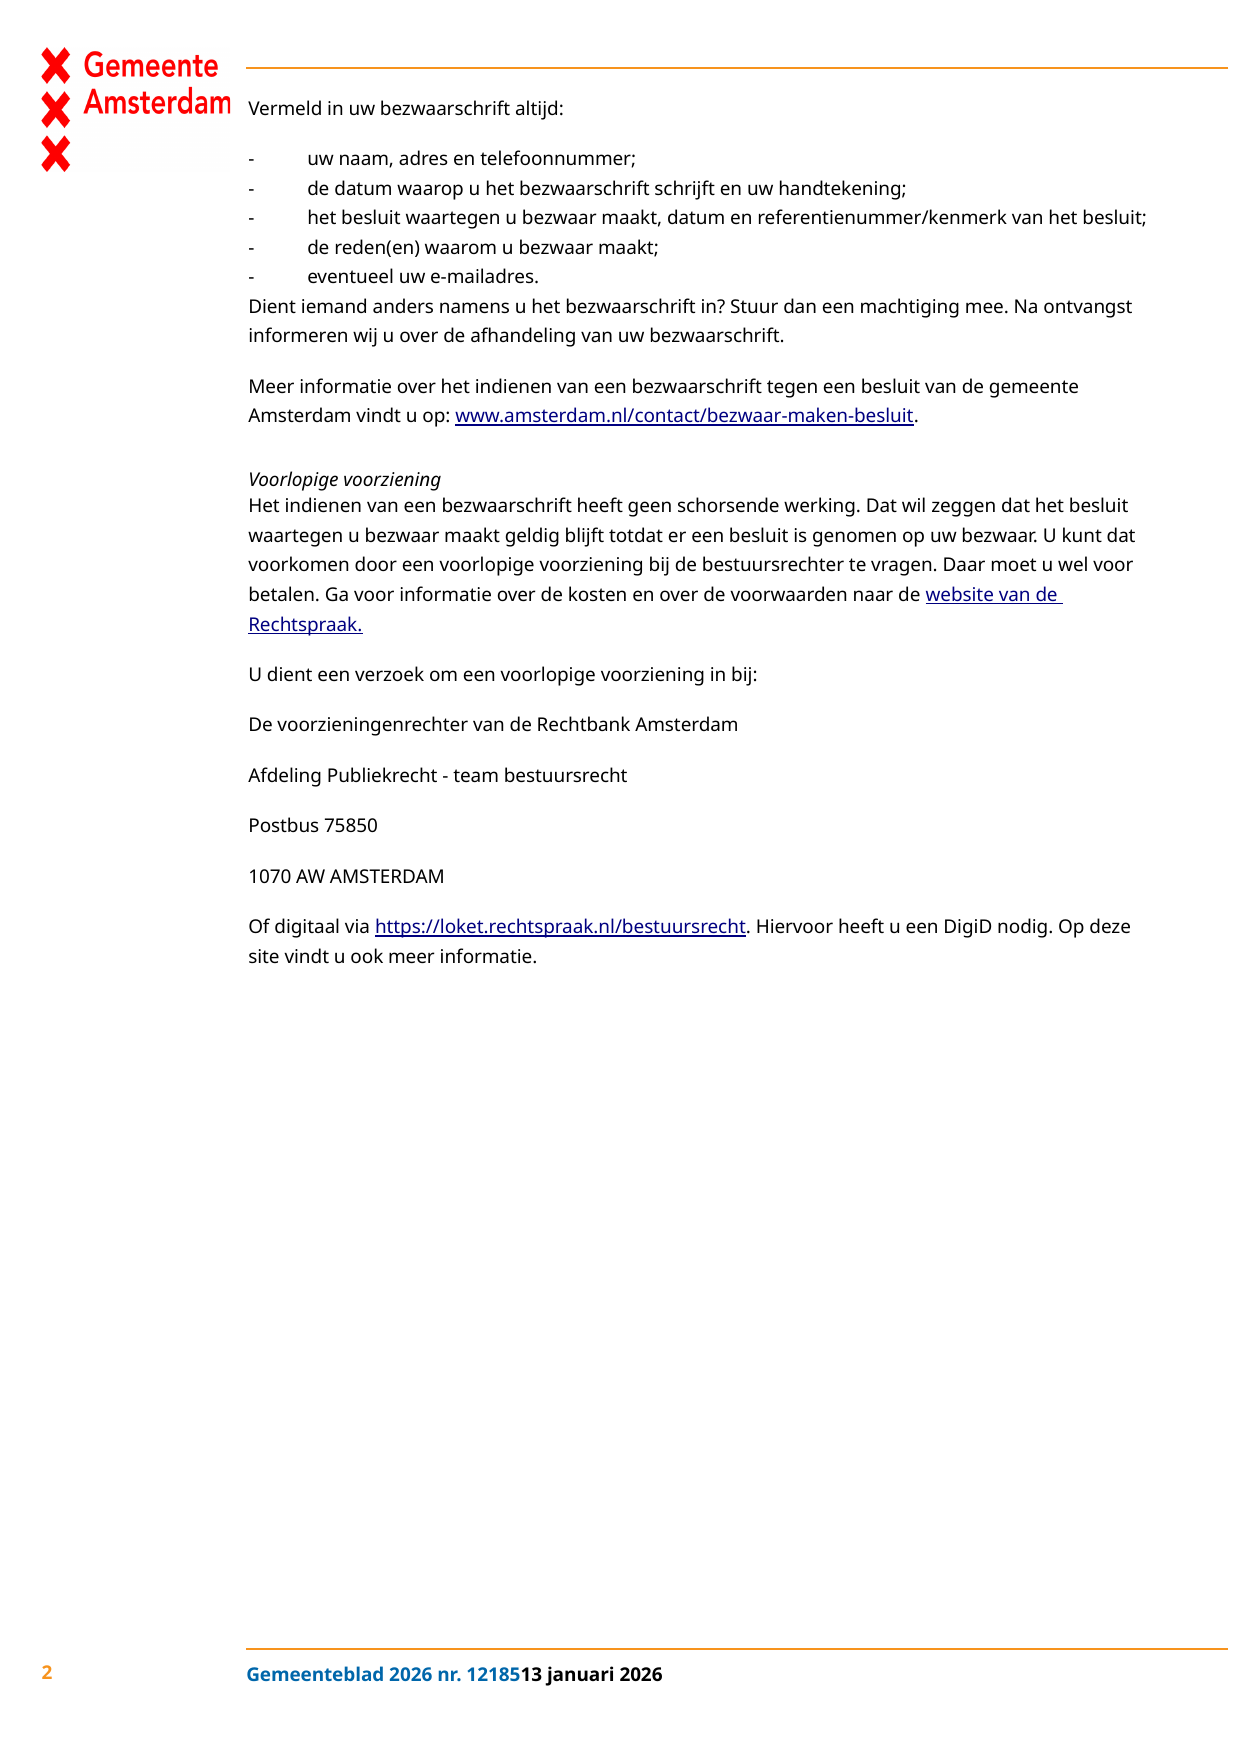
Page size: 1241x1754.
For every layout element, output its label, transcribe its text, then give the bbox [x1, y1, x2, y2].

list eventueel uw e-mailadres. [248, 263, 1152, 289]
text Vermeld in uw bezwaarschrift altijd: [248, 95, 1152, 121]
list de datum waarop u het bezwaarschrift schrijft en uw handtekening; [248, 175, 1152, 201]
text Dient iemand anders namens u het bezwaarschrift in? Stuur dan een machtiging mee. Na ontvangst informeren wij u over de afhandeling van uw bezwaarschrift. [248, 293, 1152, 348]
list de reden(en) waarom u bezwaar maakt; [248, 234, 1152, 260]
text De voorzieningenrechter van de Rechtbank Amsterdam [248, 712, 1152, 737]
list uw naam, adres en telefoonnummer; [248, 145, 1152, 171]
text Postbus 75850 [248, 812, 1152, 838]
text Afdeling Publiekrecht - team bestuursrecht [248, 762, 1152, 788]
text Meer informatie over het indienen van een bezwaarschrift tegen een besluit van de gemeente Amsterdam vindt u op: www.amsterdam.nl/contact/bezwaar-maken-besluit. [248, 373, 1152, 428]
picture [41, 47, 231, 172]
text Voorlopige voorziening [248, 467, 1152, 492]
text 1070 AW AMSTERDAM [248, 863, 1152, 888]
list het besluit waartegen u bezwaar maakt, datum en referentienummer/kenmerk van het besluit; [248, 204, 1152, 230]
text Het indienen van een bezwaarschrift heeft geen schorsende werking. Dat wil zeggen dat het besluit waartegen u bezwaar maakt geldig blijft totdat er een besluit is genomen op uw bezwaar. U kunt dat voorkomen door een voorlopige voorziening bij de bestuursrechter te vragen. Daar moet u wel voor betalen. Ga voor informatie over de kosten en over de voorwaarden naar de website van de Rechtspraak. [248, 492, 1152, 636]
text U dient een verzoek om een voorlopige voorziening in bij: [248, 661, 1152, 687]
text Of digitaal via https://loket.rechtspraak.nl/bestuursrecht. Hiervoor heeft u een DigiD nodig. Op deze site vindt u ook meer informatie. [248, 913, 1152, 968]
